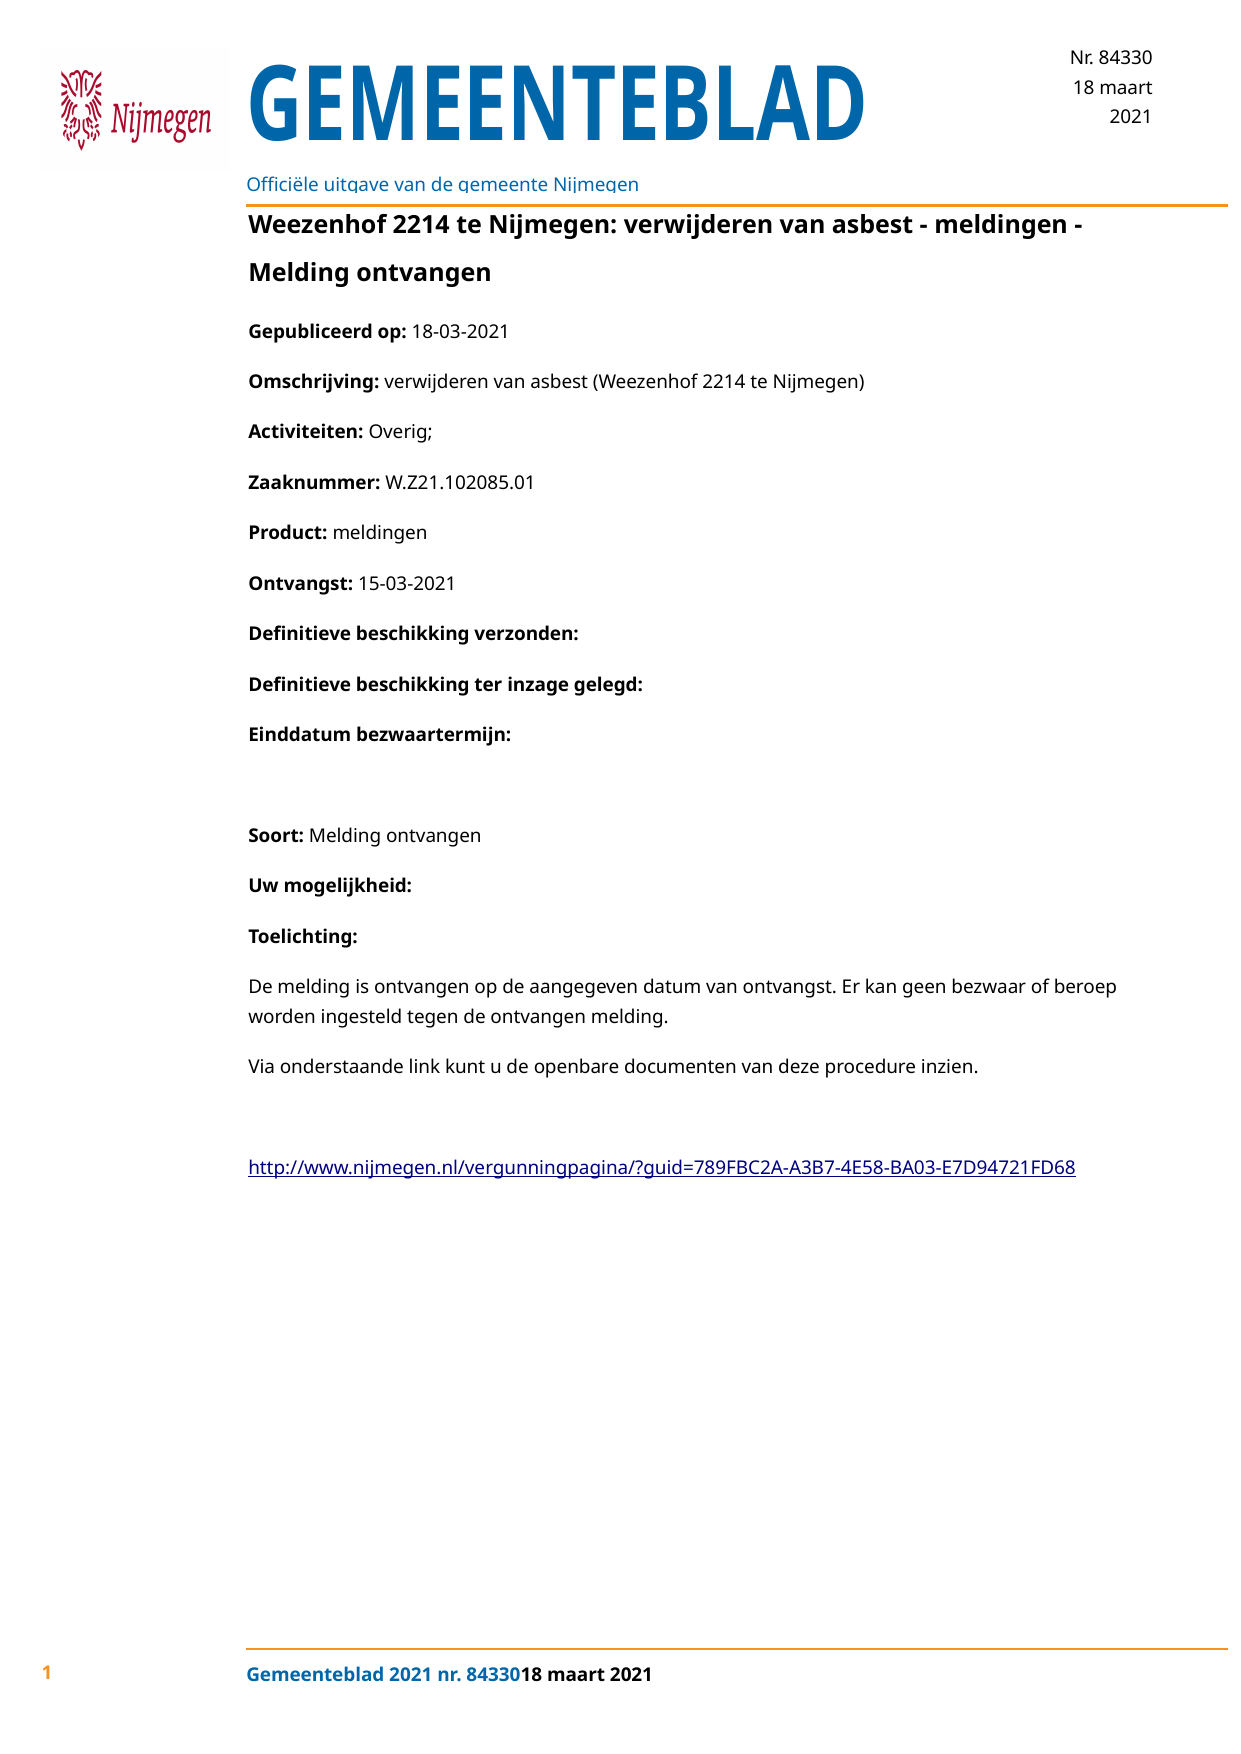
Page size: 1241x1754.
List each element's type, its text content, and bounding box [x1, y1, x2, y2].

text Uw mogelijkheid: [248, 872, 1152, 898]
text Definitieve beschikking verzonden: [248, 620, 1152, 646]
text Zaaknummer: W.Z21.102085.01 [248, 469, 1152, 495]
text http://www.nijmegen.nl/vergunningpagina/?guid=789FBC2A-A3B7-4E58-BA03-E7D94721FD68 [248, 1154, 1152, 1180]
picture [41, 47, 231, 172]
text Gepubliceerd op: 18-03-2021 [248, 318, 1152, 344]
text Einddatum bezwaartermijn: [248, 721, 1152, 747]
text Omschrijving: verwijderen van asbest (Weezenhof 2214 te Nijmegen) [248, 368, 1152, 394]
text Activiteiten: Overig; [248, 419, 1152, 444]
text Weezenhof 2214 te Nijmegen: verwijderen van asbest - meldingen - Melding ontvangen [248, 207, 1152, 288]
text Ontvangst: 15-03-2021 [248, 570, 1152, 596]
text Toelichting: [248, 923, 1152, 949]
text Via onderstaande link kunt u de openbare documenten van deze procedure inzien. [248, 1053, 1152, 1079]
text De melding is ontvangen op de aangegeven datum van ontvangst. Er kan geen bezwaar of beroep worden ingesteld tegen de ontvangen melding. [248, 973, 1152, 1029]
text Soort: Melding ontvangen [248, 822, 1152, 848]
text Definitieve beschikking ter inzage gelegd: [248, 671, 1152, 697]
text Product: meldingen [248, 519, 1152, 545]
